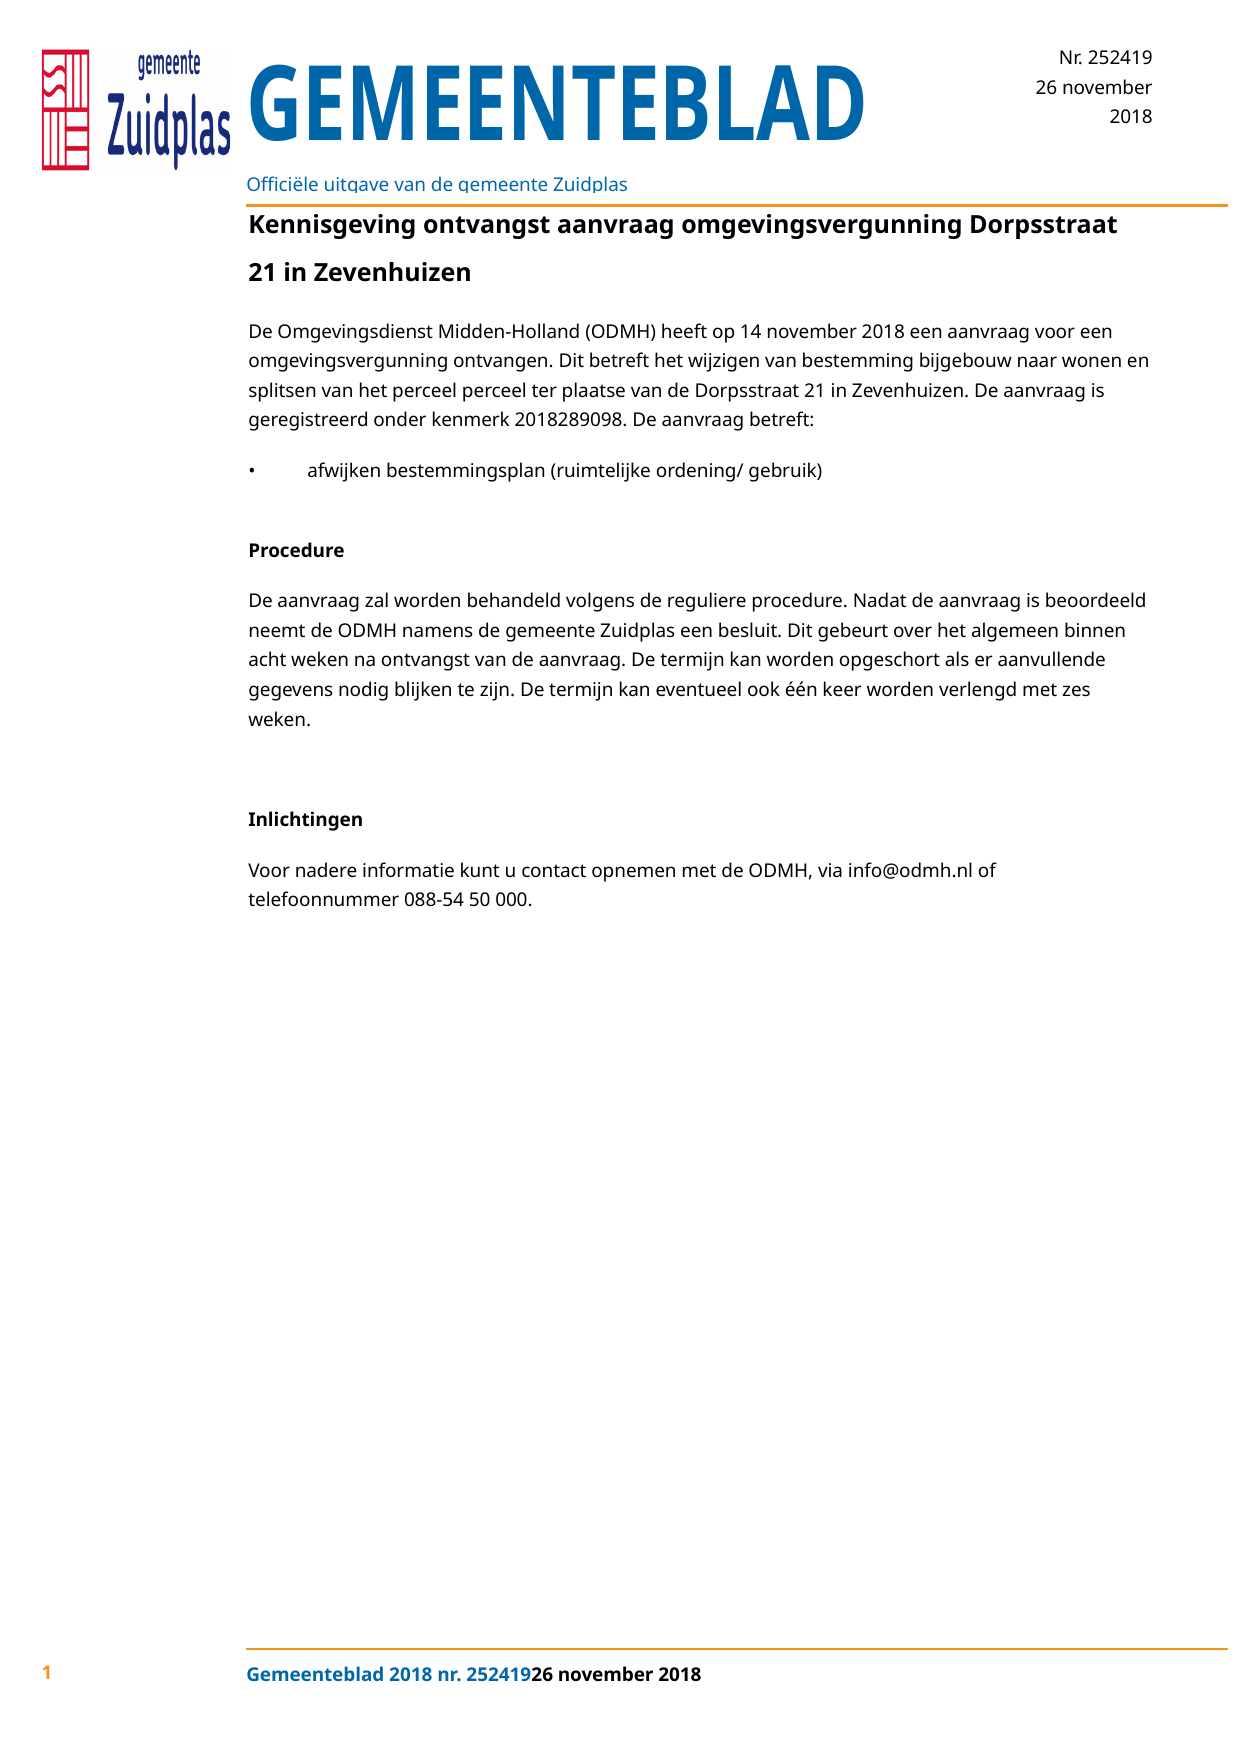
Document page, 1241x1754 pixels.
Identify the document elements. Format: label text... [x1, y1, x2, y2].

text Inlichtingen [248, 807, 1152, 832]
text Kennisgeving ontvangst aanvraag omgevingsvergunning Dorpsstraat 21 in Zevenhuizen [248, 207, 1152, 288]
text De aanvraag zal worden behandeld volgens de reguliere procedure. Nadat de aanvraag is beoordeeld neemt de ODMH namens de gemeente Zuidplas een besluit. Dit gebeurt over het algemeen binnen acht weken na ontvangst van de aanvraag. De termijn kan worden opgeschort als er aanvullende gegevens nodig blijken te zijn. De termijn kan eventueel ook één keer worden verlengd met zes weken. [248, 587, 1152, 732]
text Voor nadere informatie kunt u contact opnemen met de ODMH, via info@odmh.nl of telefoonnummer 088-54 50 000. [248, 857, 1152, 912]
text De Omgevingsdienst Midden-Holland (ODMH) heeft op 14 november 2018 een aanvraag voor een omgevingsvergunning ontvangen. Dit betreft het wijzigen van bestemming bijgebouw naar wonen en splitsen van het perceel perceel ter plaatse van de Dorpsstraat 21 in Zevenhuizen. De aanvraag is geregistreerd onder kenmerk 2018289098. De aanvraag betreft: [248, 318, 1152, 432]
text Procedure [248, 537, 1152, 563]
list afwijken bestemmingsplan (ruimtelijke ordening/ gebruik) [248, 457, 1152, 483]
picture [41, 47, 231, 172]
